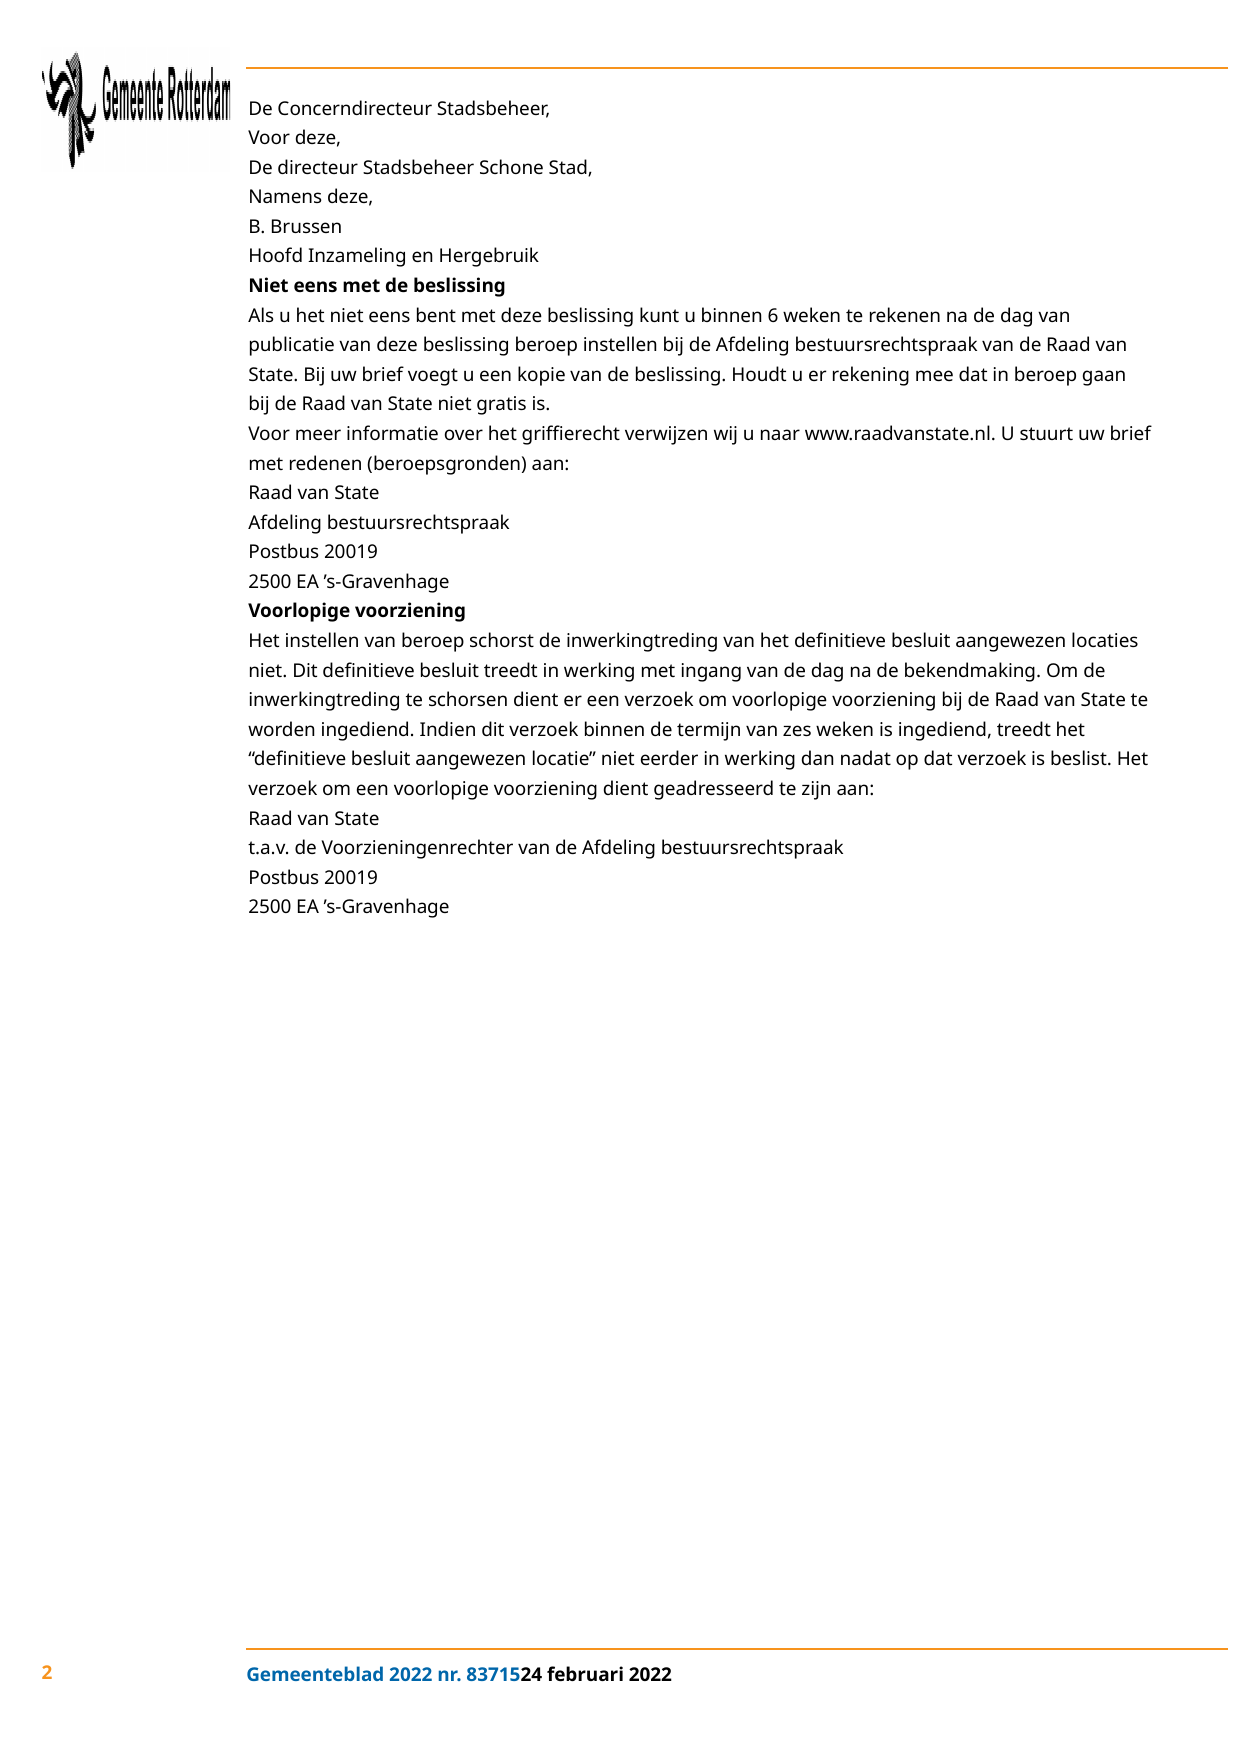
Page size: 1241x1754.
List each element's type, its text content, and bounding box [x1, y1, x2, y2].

text Postbus 20019 [248, 538, 1152, 564]
text Hoofd Inzameling en Hergebruik [248, 243, 1152, 268]
text Postbus 20019 [248, 864, 1152, 890]
text Als u het niet eens bent met deze beslissing kunt u binnen 6 weken te rekenen na de dag van publicatie van deze beslissing beroep instellen bij de Afdeling bestuursrechtspraak van de Raad van State. Bij uw brief voegt u een kopie van de beslissing. Houdt u er rekening mee dat in beroep gaan bij de Raad van State niet gratis is. [248, 302, 1152, 416]
text De directeur Stadsbeheer Schone Stad, [248, 154, 1152, 180]
text De Concerndirecteur Stadsbeheer, [248, 95, 1152, 121]
text Voor meer informatie over het griffierecht verwijzen wij u naar www.raadvanstate.nl. U stuurt uw brief met redenen (beroepsgronden) aan: [248, 420, 1152, 476]
text 2500 EA ’s-Gravenhage [248, 893, 1152, 919]
text t.a.v. de Voorzieningenrechter van de Afdeling bestuursrechtspraak [248, 834, 1152, 860]
text Voorlopige voorziening [248, 598, 1152, 623]
text Voor deze, [248, 124, 1152, 150]
picture [41, 47, 231, 172]
text Namens deze, [248, 183, 1152, 209]
text Het instellen van beroep schorst de inwerkingtreding van het definitieve besluit aangewezen locaties niet. Dit definitieve besluit treedt in werking met ingang van de dag na de bekendmaking. Om de inwerkingtreding te schorsen dient er een verzoek om voorlopige voorziening bij de Raad van State te worden ingediend. Indien dit verzoek binnen de termijn van zes weken is ingediend, treedt het “definitieve besluit aangewezen locatie” niet eerder in werking dan nadat op dat verzoek is beslist. Het verzoek om een voorlopige voorziening dient geadresseerd te zijn aan: [248, 627, 1152, 801]
text 2500 EA ’s-Gravenhage [248, 568, 1152, 594]
text B. Brussen [248, 213, 1152, 239]
text Niet eens met de beslissing [248, 272, 1152, 298]
text Afdeling bestuursrechtspraak [248, 509, 1152, 535]
text Raad van State [248, 479, 1152, 505]
text Raad van State [248, 805, 1152, 831]
